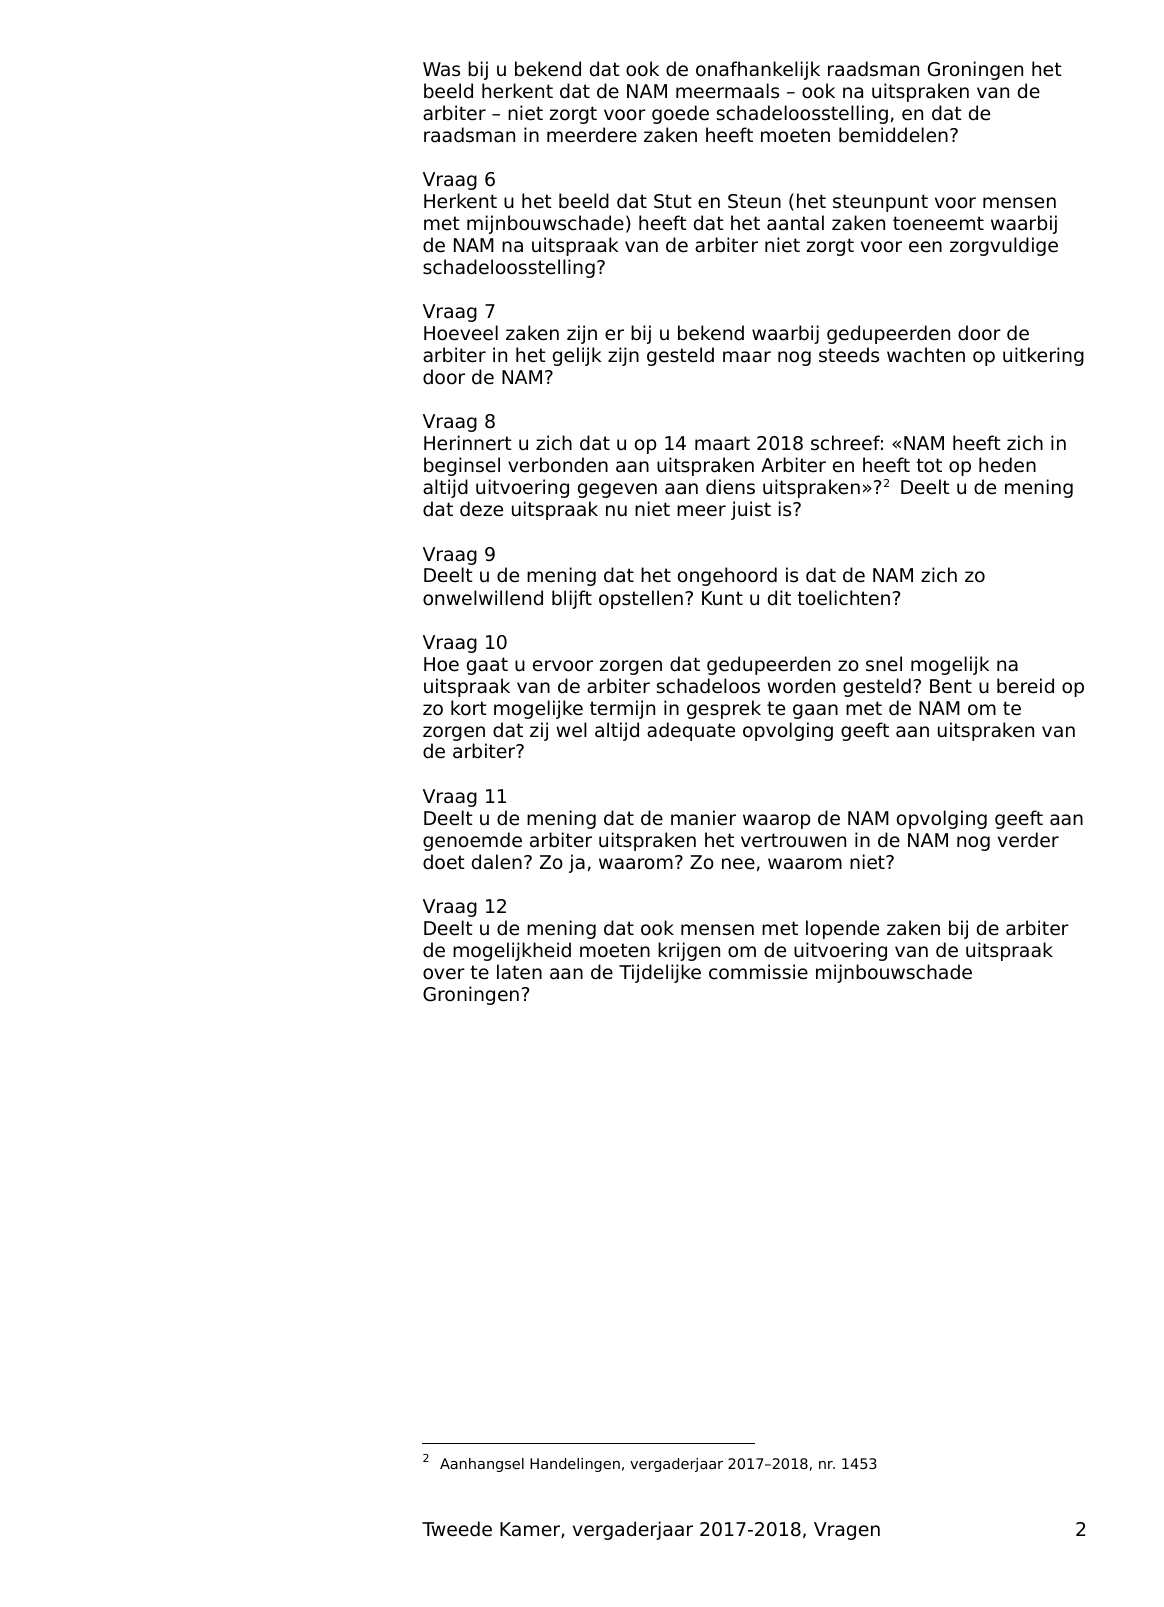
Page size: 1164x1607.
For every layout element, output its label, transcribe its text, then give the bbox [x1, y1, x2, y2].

text Vraag 7 [422, 301, 1087, 323]
text Vraag 10 [422, 632, 1087, 653]
text Aanhangsel Handelingen, vergaderjaar 2017–2018, nr. 1453 [422, 1452, 1087, 1474]
text Herinnert u zich dat u op 14 maart 2018 schreef: «NAM heeft zich in beginsel verbonden aan uitspraken Arbiter en heeft tot op heden altijd uitvoering gegeven aan diens uitspraken»? Deelt u de mening dat deze uitspraak nu niet meer juist is? [422, 433, 1087, 521]
text Vraag 8 [422, 411, 1087, 433]
text Hoeveel zaken zijn er bij u bekend waarbij gedupeerden door de arbiter in het gelijk zijn gesteld maar nog steeds wachten op uitkering door de NAM? [422, 323, 1087, 389]
text Hoe gaat u ervoor zorgen dat gedupeerden zo snel mogelijk na uitspraak van de arbiter schadeloos worden gesteld? Bent u bereid op zo kort mogelijke termijn in gesprek te gaan met de NAM om te zorgen dat zij wel altijd adequate opvolging geeft aan uitspraken van de arbiter? [422, 653, 1087, 763]
text Vraag 9 [422, 543, 1087, 565]
text Deelt u de mening dat het ongehoord is dat de NAM zich zo onwelwillend blijft opstellen? Kunt u dit toelichten? [422, 565, 1087, 609]
text Was bij u bekend dat ook de onafhankelijk raadsman Groningen het beeld herkent dat de NAM meermaals – ook na uitspraken van de arbiter – niet zorgt voor goede schadeloosstelling, en dat de raadsman in meerdere zaken heeft moeten bemiddelen? [422, 59, 1087, 147]
text Deelt u de mening dat de manier waarop de NAM opvolging geeft aan genoemde arbiter uitspraken het vertrouwen in de NAM nog verder doet dalen? Zo ja, waarom? Zo nee, waarom niet? [422, 808, 1087, 873]
text Vraag 12 [422, 896, 1087, 918]
text Vraag 11 [422, 786, 1087, 808]
text Vraag 6 [422, 169, 1087, 191]
text Deelt u de mening dat ook mensen met lopende zaken bij de arbiter de mogelijkheid moeten krijgen om de uitvoering van de uitspraak over te laten aan de Tijdelijke commissie mijnbouwschade Groningen? [422, 918, 1087, 1006]
text Herkent u het beeld dat Stut en Steun (het steunpunt voor mensen met mijnbouwschade) heeft dat het aantal zaken toeneemt waarbij de NAM na uitspraak van de arbiter niet zorgt voor een zorgvuldige schadeloosstelling? [422, 191, 1087, 279]
